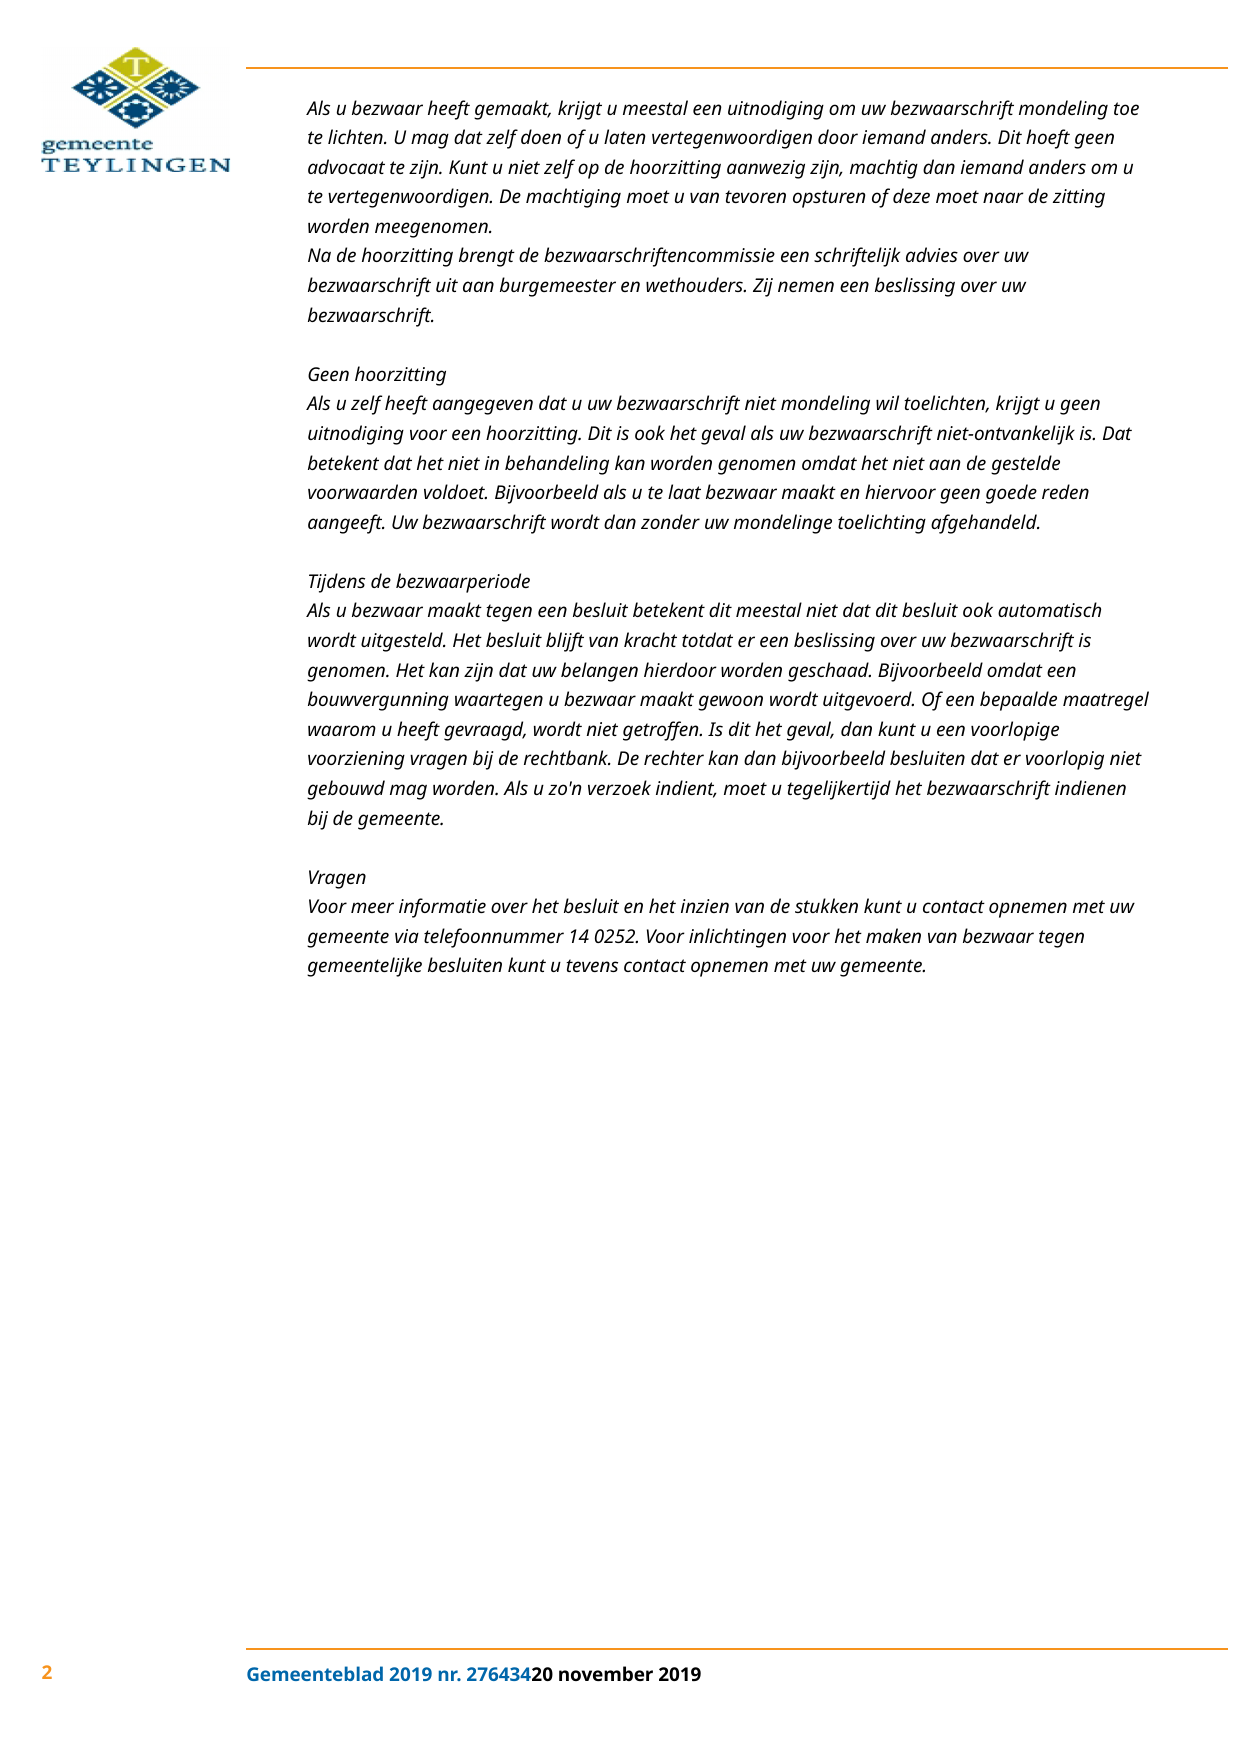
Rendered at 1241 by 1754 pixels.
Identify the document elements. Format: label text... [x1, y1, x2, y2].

list Voor meer informatie over het besluit en het inzien van de stukken kunt u contact opnemen met uw gemeente via telefoonnummer 14 0252. Voor inlichtingen voor het maken van bezwaar tegen gemeentelijke besluiten kunt u tevens contact opnemen met uw gemeente. [248, 893, 1152, 978]
list Geen hoorzitting [248, 361, 1152, 387]
list Als u bezwaar heeft gemaakt, krijgt u meestal een uitnodiging om uw bezwaarschrift mondeling toe te lichten. U mag dat zelf doen of u laten vertegenwoordigen door iemand anders. Dit hoeft geen advocaat te zijn. Kunt u niet zelf op de hoorzitting aanwezig zijn, machtig dan iemand anders om u te vertegenwoordigen. De machtiging moet u van tevoren opsturen of deze moet naar de zitting worden meegenomen. [248, 95, 1152, 239]
list Na de hoorzitting brengt de bezwaarschriftencommissie een schriftelijk advies over uw bezwaarschrift uit aan burgemeester en wethouders. Zij nemen een beslissing over uw bezwaarschrift. [248, 243, 1152, 328]
picture [41, 47, 231, 172]
list Als u zelf heeft aangegeven dat u uw bezwaarschrift niet mondeling wil toelichten, krijgt u geen uitnodiging voor een hoorzitting. Dit is ook het geval als uw bezwaarschrift niet-ontvankelijk is. Dat betekent dat het niet in behandeling kan worden genomen omdat het niet aan de gestelde voorwaarden voldoet. Bijvoorbeeld als u te laat bezwaar maakt en hiervoor geen goede reden aangeeft. Uw bezwaarschrift wordt dan zonder uw mondelinge toelichting afgehandeld. [248, 391, 1152, 535]
list Tijdens de bezwaarperiode [248, 568, 1152, 594]
list Als u bezwaar maakt tegen een besluit betekent dit meestal niet dat dit besluit ook automatisch wordt uitgesteld. Het besluit blijft van kracht totdat er een beslissing over uw bezwaarschrift is genomen. Het kan zijn dat uw belangen hierdoor worden geschaad. Bijvoorbeeld omdat een bouwvergunning waartegen u bezwaar maakt gewoon wordt uitgevoerd. Of een bepaalde maatregel waarom u heeft gevraagd, wordt niet getroffen. Is dit het geval, dan kunt u een voorlopige voorziening vragen bij de rechtbank. De rechter kan dan bijvoorbeeld besluiten dat er voorlopig niet gebouwd mag worden. Als u zo'n verzoek indient, moet u tegelijkertijd het bezwaarschrift indienen bij de gemeente. [248, 598, 1152, 831]
list Vragen [248, 864, 1152, 890]
